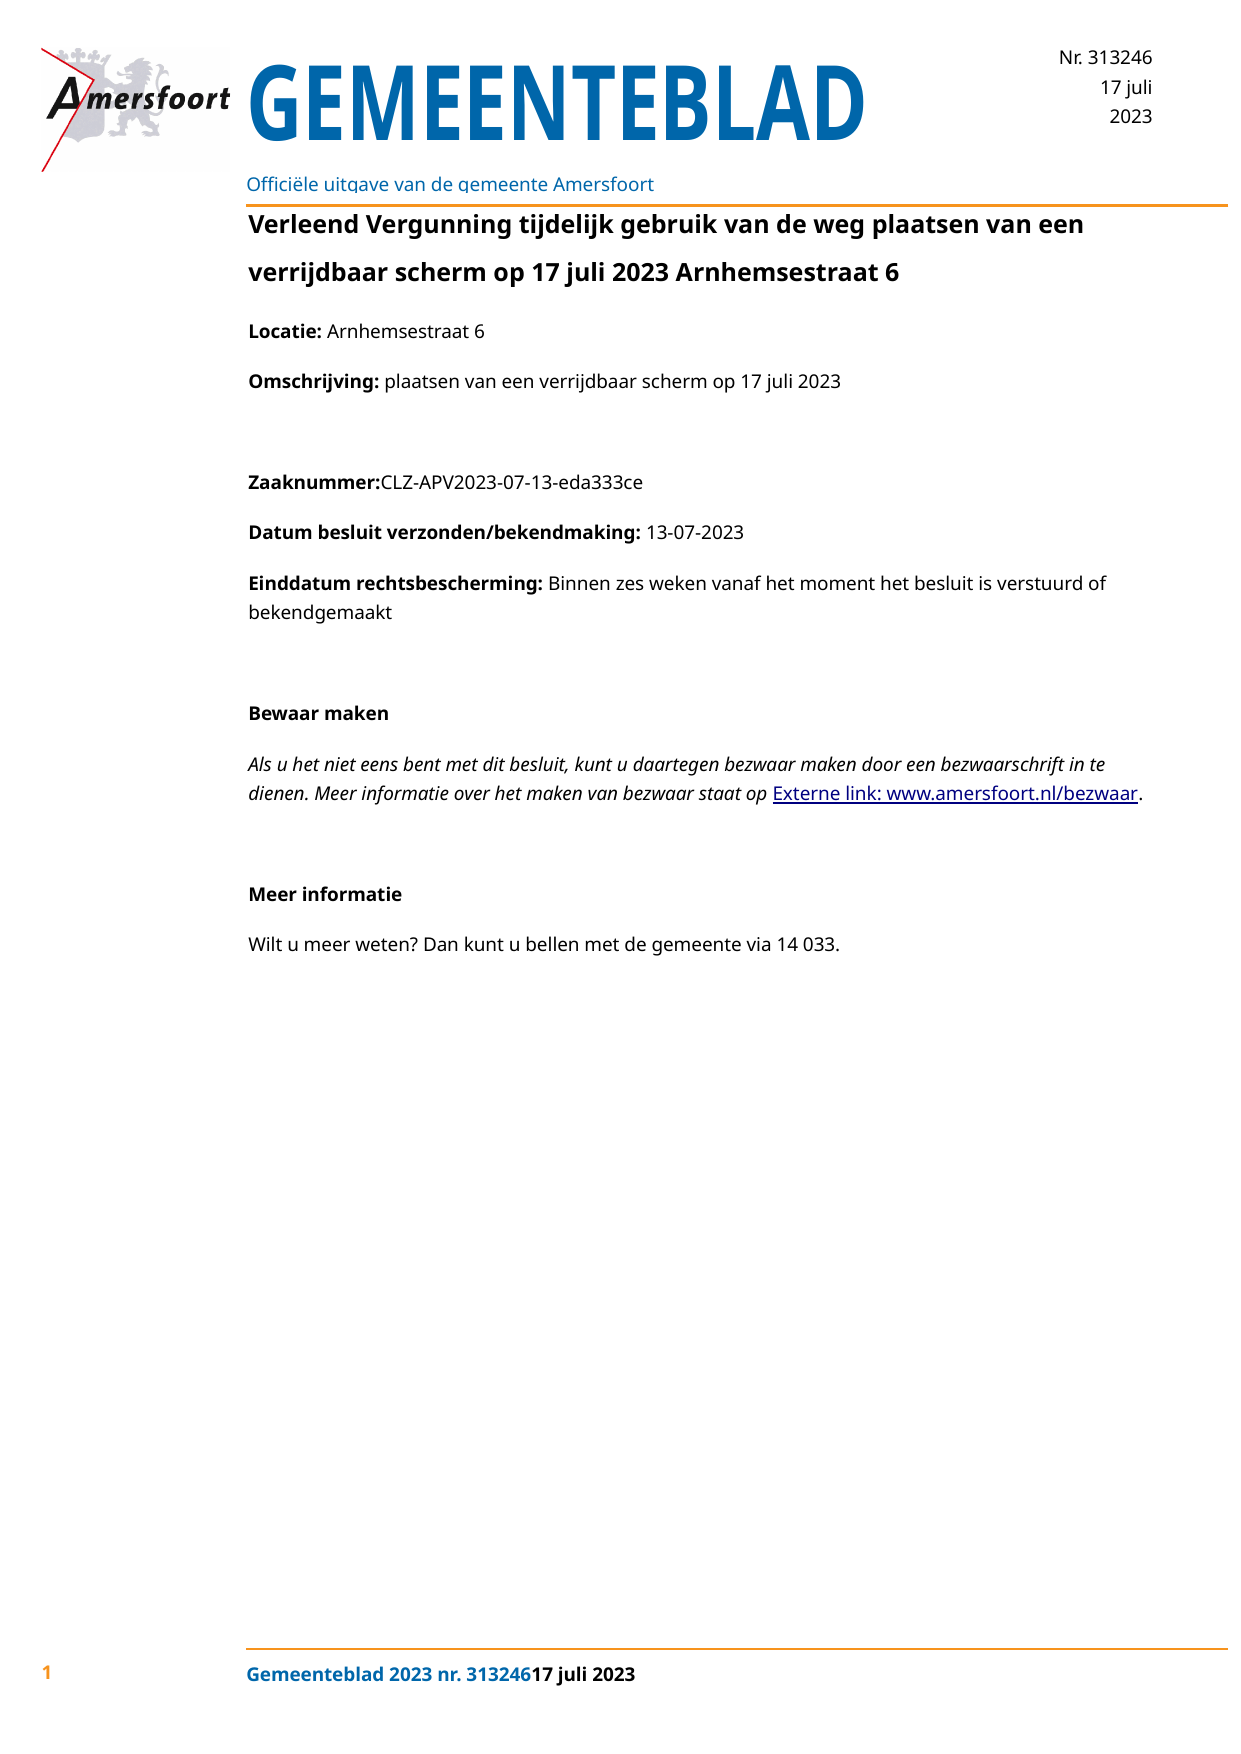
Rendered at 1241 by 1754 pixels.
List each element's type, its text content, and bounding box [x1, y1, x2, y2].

picture [41, 47, 231, 172]
text Locatie: Arnhemsestraat 6 [248, 318, 1152, 344]
text Wilt u meer weten? Dan kunt u bellen met de gemeente via 14 033. [248, 932, 1152, 957]
text Omschrijving: plaatsen van een verrijdbaar scherm op 17 juli 2023 [248, 368, 1152, 394]
text Zaaknummer:CLZ-APV2023-07-13-eda333ce [248, 469, 1152, 495]
text Meer informatie [248, 881, 1152, 907]
text Datum besluit verzonden/bekendmaking: 13-07-2023 [248, 519, 1152, 545]
text Bewaar maken [248, 700, 1152, 726]
text Als u het niet eens bent met dit besluit, kunt u daartegen bezwaar maken door een bezwaarschrift in te dienen. Meer informatie over het maken van bezwaar staat op Externe link: www.amersfoort.nl/bezwaar. [248, 751, 1152, 806]
text Einddatum rechtsbescherming: Binnen zes weken vanaf het moment het besluit is verstuurd of bekendgemaakt [248, 570, 1152, 625]
text Verleend Vergunning tijdelijk gebruik van de weg plaatsen van een verrijdbaar scherm op 17 juli 2023 Arnhemsestraat 6 [248, 207, 1152, 288]
